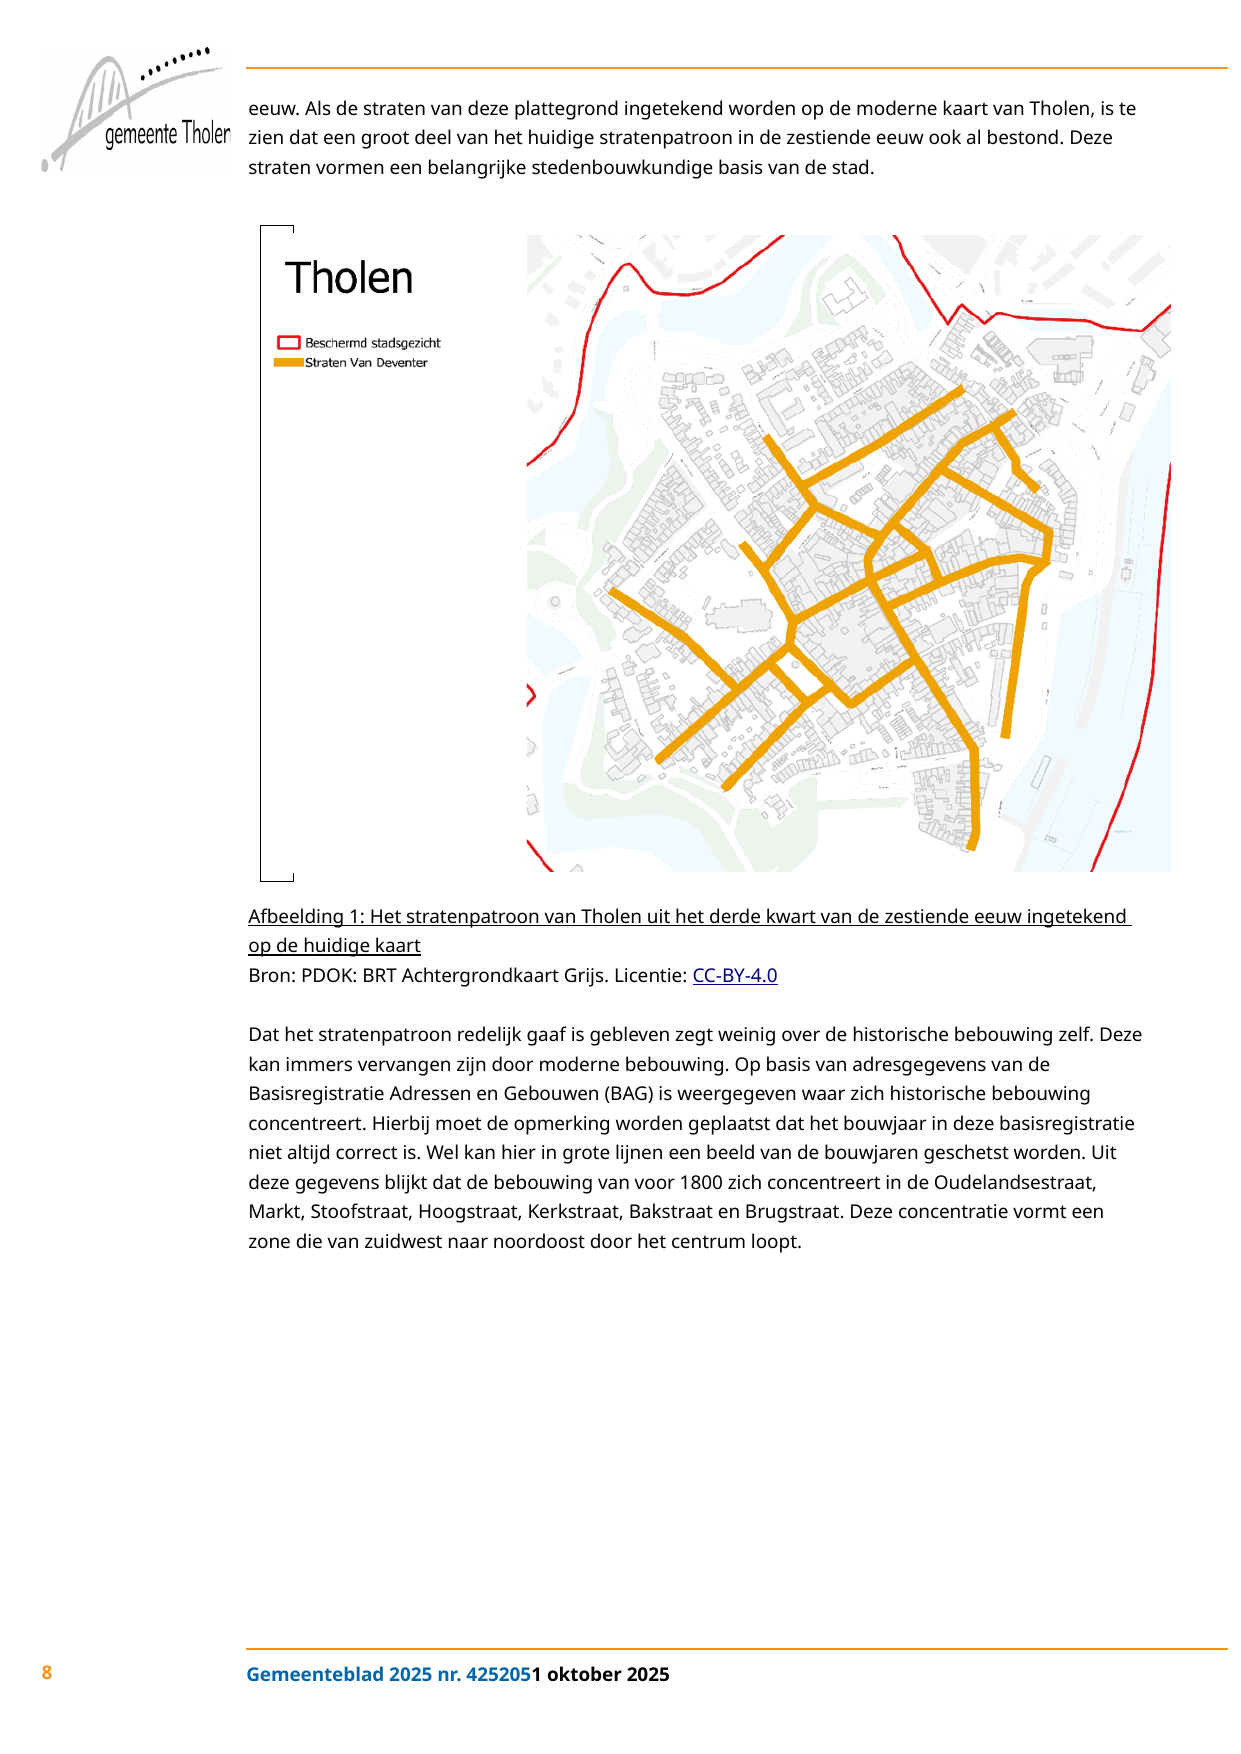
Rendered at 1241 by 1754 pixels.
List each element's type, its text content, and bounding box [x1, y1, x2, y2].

text Bron: PDOK: BRT Achtergrondkaart Grijs. Licentie: CC-BY-4.0 [248, 962, 1152, 988]
picture [268, 233, 1173, 873]
text eeuw. Als de straten van deze plattegrond ingetekend worden op de moderne kaart van Tholen, is te zien dat een groot deel van het huidige stratenpatroon in de zestiende eeuw ook al bestond. Deze straten vormen een belangrijke stedenbouwkundige basis van de stad. [248, 95, 1152, 180]
picture [41, 47, 231, 172]
text Dat het stratenpatroon redelijk gaaf is gebleven zegt weinig over de historische bebouwing zelf. Deze kan immers vervangen zijn door moderne bebouwing. Op basis van adresgegevens van de Basisregistratie Adressen en Gebouwen (BAG) is weergegeven waar zich historische bebouwing concentreert. Hierbij moet de opmerking worden geplaatst dat het bouwjaar in deze basisregistratie niet altijd correct is. Wel kan hier in grote lijnen een beeld van de bouwjaren geschetst worden. Uit deze gegevens blijkt dat de bebouwing van voor 1800 zich concentreert in de Oudelandsestraat, Markt, Stoofstraat, Hoogstraat, Kerkstraat, Bakstraat en Brugstraat. Deze concentratie vormt een zone die van zuidwest naar noordoost door het centrum loopt. [248, 1021, 1152, 1254]
text Afbeelding 1: Het stratenpatroon van Tholen uit het derde kwart van de zestiende eeuw ingetekend op de huidige kaart [248, 903, 1152, 958]
